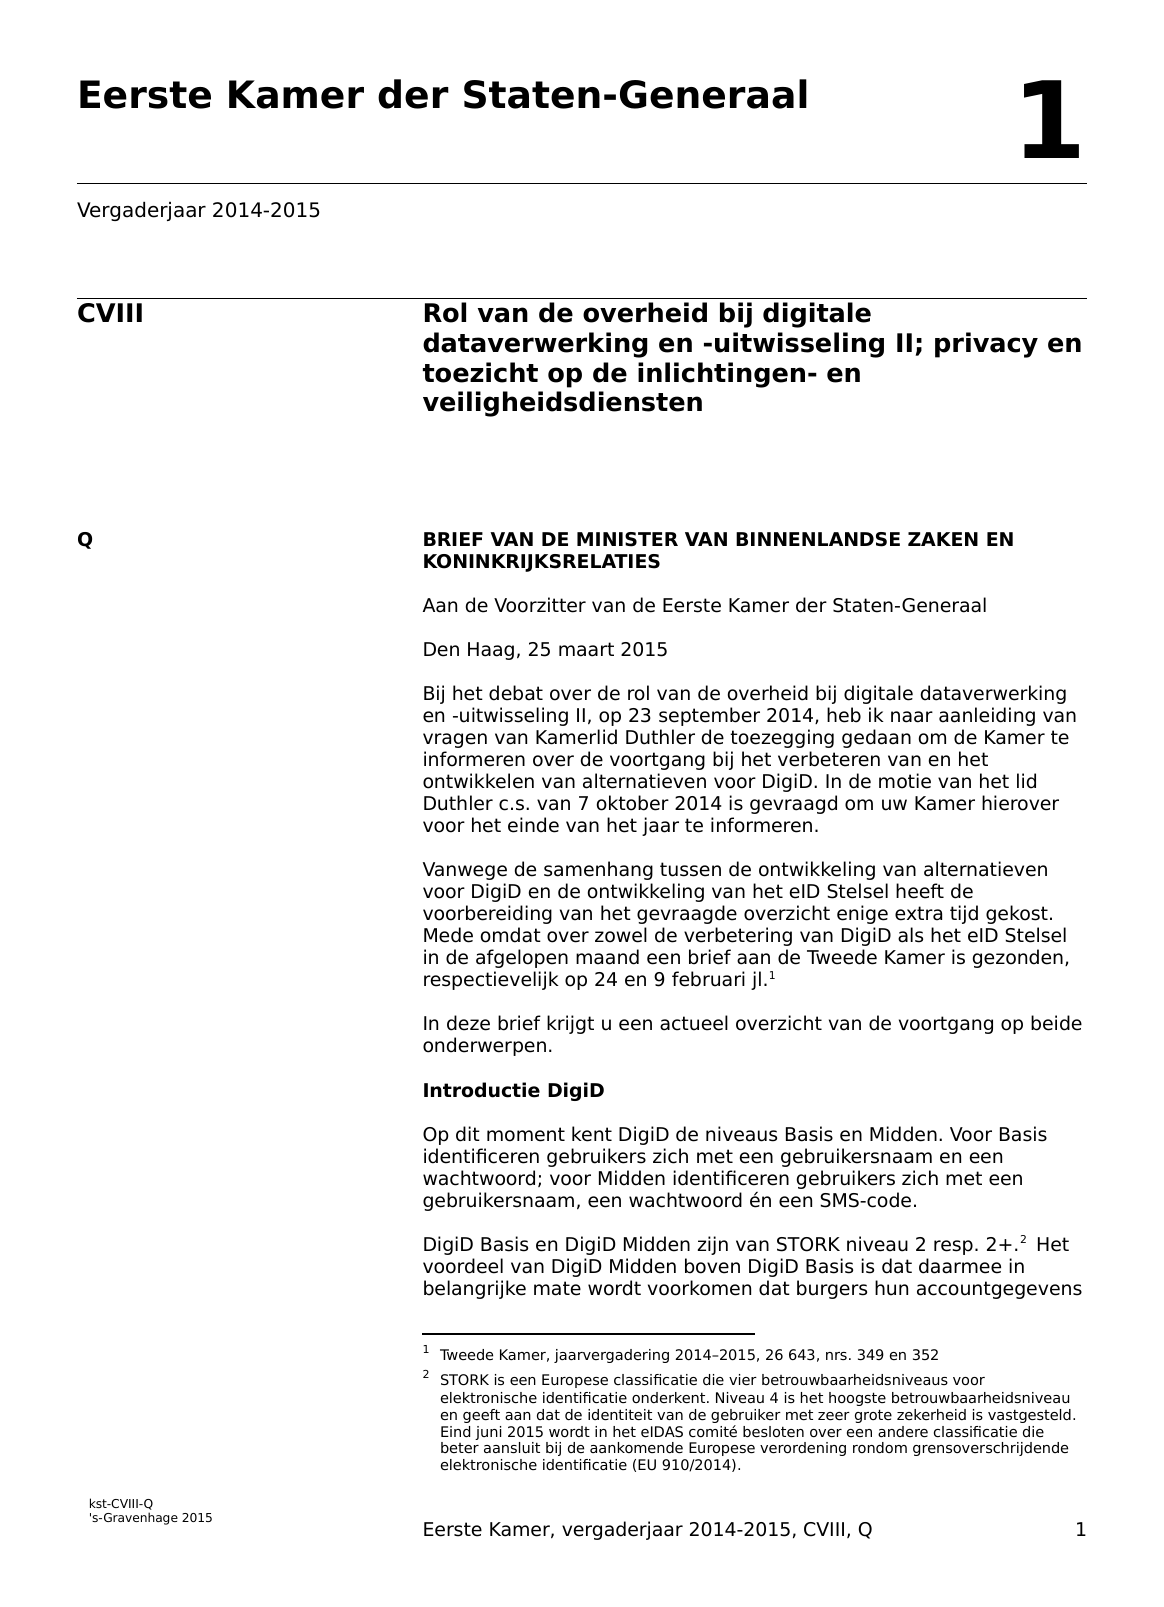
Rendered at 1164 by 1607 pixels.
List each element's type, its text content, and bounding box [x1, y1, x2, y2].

table_header 1 [886, 59, 1087, 183]
text Vanwege de samenhang tussen de ontwikkeling van alternatieven voor DigiD en de ontwikkeling van het eID Stelsel heeft de voorbereiding van het gevraagde overzicht enige extra tijd gekost. Mede omdat over zowel de verbetering van DigiD als het eID Stelsel in de afgelopen maand een brief aan de Tweede Kamer is gezonden, respectievelijk op 24 en 9 februari jl. [422, 859, 1087, 991]
text kst-CVIII-Q [88, 1497, 323, 1511]
text Aan de Voorzitter van de Eerste Kamer der Staten-Generaal [422, 595, 1087, 617]
text Den Haag, 25 maart 2015 [422, 639, 1087, 661]
text In deze brief krijgt u een actueel overzicht van de voortgang op beide onderwerpen. [422, 1013, 1087, 1057]
subtitle Q BRIEF VAN DE MINISTER VAN BINNENLANDSE ZAKEN EN KONINKRIJKSRELATIES [77, 529, 1087, 573]
text Bij het debat over de rol van de overheid bij digitale dataverwerking en -uitwisseling II, op 23 september 2014, heb ik naar aanleiding van vragen van Kamerlid Duthler de toezegging gedaan om de Kamer te informeren over de voortgang bij het verbeteren van en het ontwikkelen van alternatieven voor DigiD. In de motie van het lid Duthler c.s. van 7 oktober 2014 is gevraagd om uw Kamer hierover voor het einde van het jaar te informeren. [422, 683, 1087, 837]
text DigiD Basis en DigiD Midden zijn van STORK niveau 2 resp. 2+. Het voordeel van DigiD Midden boven DigiD Basis is dat daarmee in belangrijke mate wordt voorkomen dat burgers hun accountgegevens [422, 1234, 1087, 1300]
subtitle CVIII Rol van de overheid bij digitale dataverwerking en -uitwisseling II; privacy en toezicht op de inlichtingen- en veiligheidsdiensten [77, 299, 1087, 418]
text Tweede Kamer, jaarvergadering 2014–2015, 26 643, nrs. 349 en 352 [422, 1343, 1087, 1365]
table_header Eerste Kamer der Staten-Generaal [77, 59, 886, 183]
subtitle Introductie DigiD [422, 1079, 1087, 1101]
table_cell Vergaderjaar 2014-2015 [77, 184, 1087, 298]
text Op dit moment kent DigiD de niveaus Basis en Midden. Voor Basis identificeren gebruikers zich met een gebruikersnaam en een wachtwoord; voor Midden identificeren gebruikers zich met een gebruikersnaam, een wachtwoord én een SMS-code. [422, 1124, 1087, 1212]
text STORK is een Europese classificatie die vier betrouwbaarheidsniveaus voor elektronische identificatie onderkent. Niveau 4 is het hoogste betrouwbaarheidsniveau en geeft aan dat de identiteit van de gebruiker met zeer grote zekerheid is vastgesteld. Eind juni 2015 wordt in het eIDAS comité besloten over een andere classificatie die beter aansluit bij de aankomende Europese verordening rondom grensoverschrijdende elektronische identificatie (EU 910/2014). [422, 1368, 1087, 1474]
text 's-Gravenhage 2015 [88, 1511, 323, 1525]
